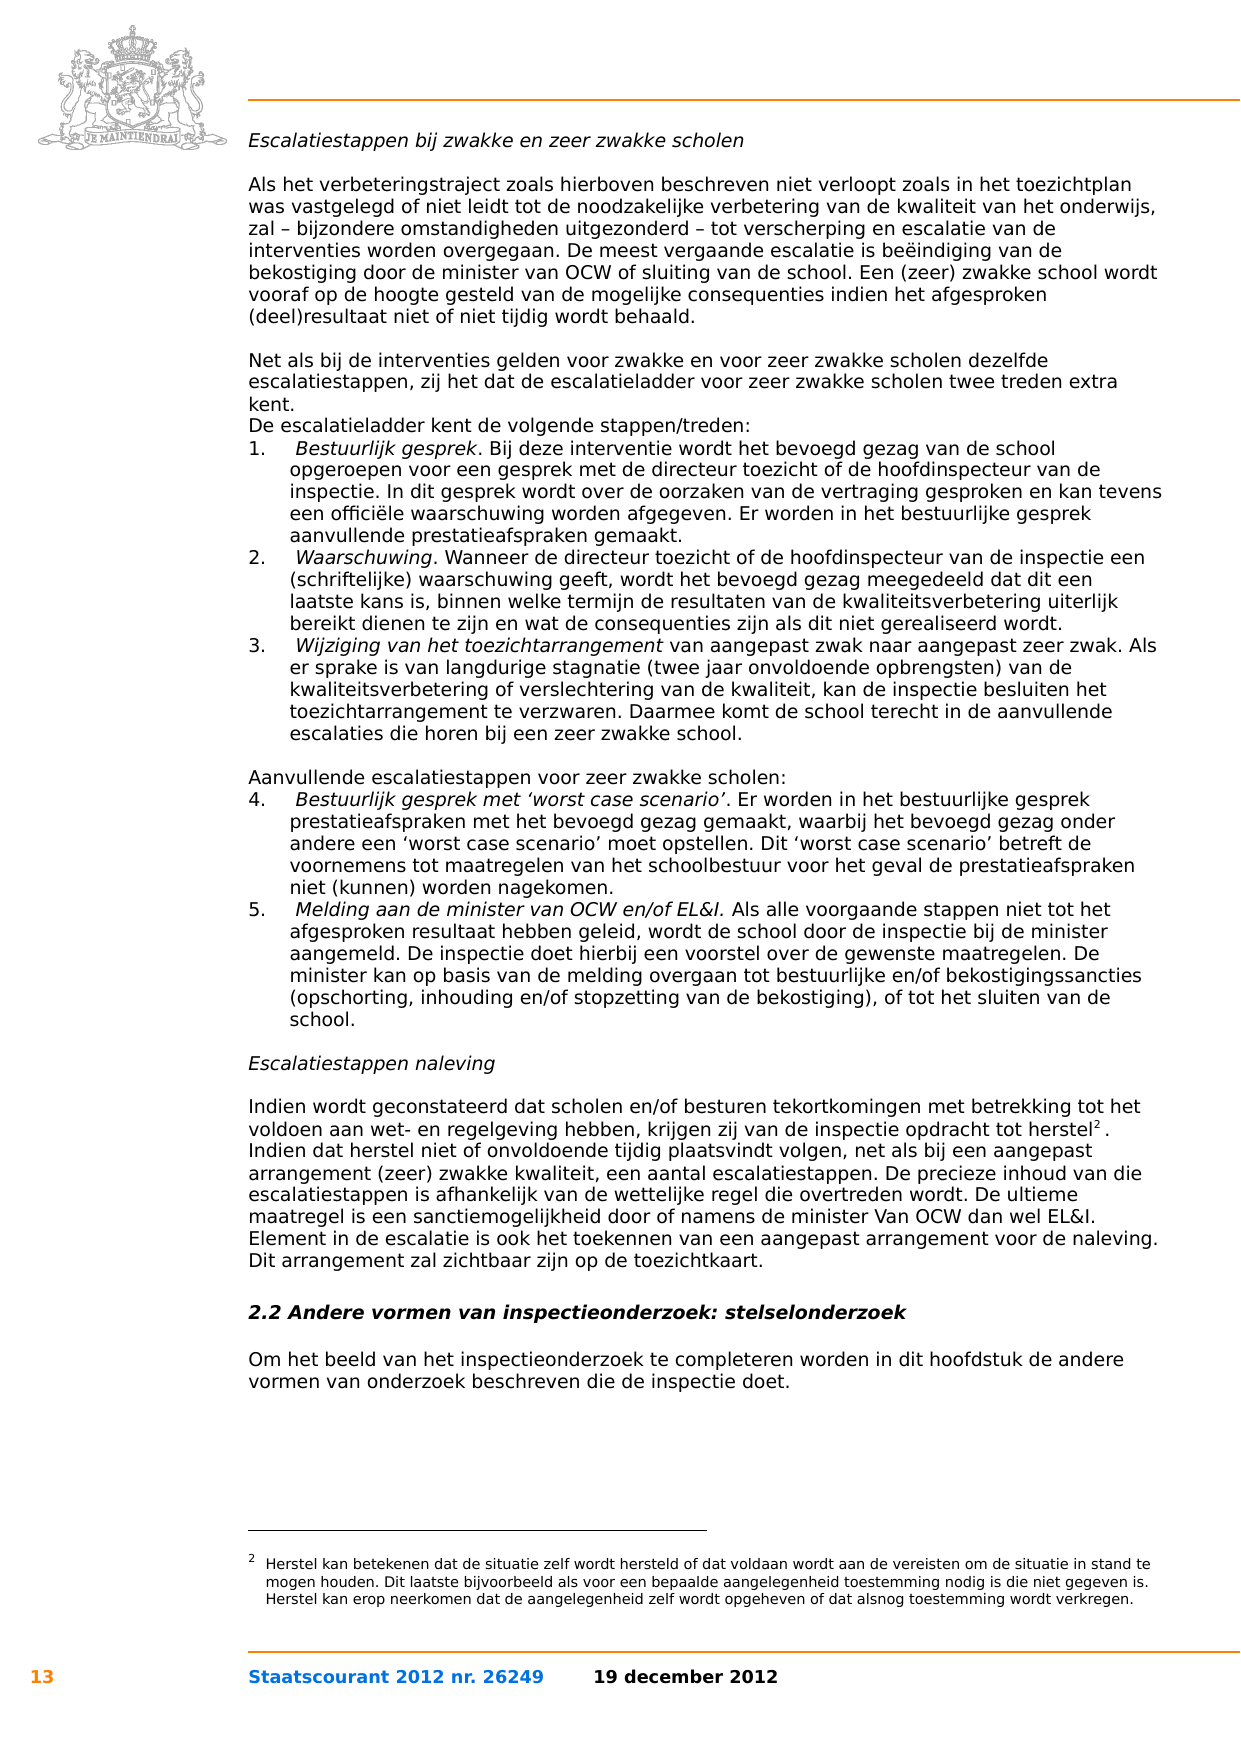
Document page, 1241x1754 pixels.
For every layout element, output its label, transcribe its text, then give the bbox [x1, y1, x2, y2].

text 1. Bestuurlijk gesprek. Bij deze interventie wordt het bevoegd gezag van de school opgeroepen voor een gesprek met de directeur toezicht of de hoofdinspecteur van de inspectie. In dit gesprek wordt over de oorzaken van de vertraging gesproken en kan tevens een officiële waarschuwing worden afgegeven. Er worden in het bestuurlijke gesprek aanvullende prestatieafspraken gemaakt. [248, 437, 1163, 547]
text 5. Melding aan de minister van OCW en/of EL&I. Als alle voorgaande stappen niet tot het afgesproken resultaat hebben geleid, wordt de school door de inspectie bij de minister aangemeld. De inspectie doet hierbij een voorstel over de gewenste maatregelen. De minister kan op basis van de melding overgaan tot bestuurlijke en/of bekostigingssancties (opschorting, inhouding en/of stopzetting van de bekostiging), of tot het sluiten van de school. [248, 899, 1163, 1031]
text Aanvullende escalatiestappen voor zeer zwakke scholen: [248, 767, 1163, 789]
subtitle 2.2 Andere vormen van inspectieonderzoek: stelselonderzoek [248, 1302, 1163, 1324]
subtitle Escalatiestappen bij zwakke en zeer zwakke scholen [248, 130, 1163, 152]
text Indien wordt geconstateerd dat scholen en/of besturen tekortkomingen met betrekking tot het voldoen aan wet- en regelgeving hebben, krijgen zij van de inspectie opdracht tot herstel. Indien dat herstel niet of onvoldoende tijdig plaatsvindt volgen, net als bij een aangepast arrangement (zeer) zwakke kwaliteit, een aantal escalatiestappen. De precieze inhoud van die escalatiestappen is afhankelijk van de wettelijke regel die overtreden wordt. De ultieme maatregel is een sanctiemogelijkheid door of namens de minister Van OCW dan wel EL&I. Element in de escalatie is ook het toekennen van een aangepast arrangement voor de naleving. Dit arrangement zal zichtbaar zijn op de toezichtkaart. [248, 1096, 1163, 1272]
text 3. Wijziging van het toezichtarrangement van aangepast zwak naar aangepast zeer zwak. Als er sprake is van langdurige stagnatie (twee jaar onvoldoende opbrengsten) van de kwaliteitsverbetering of verslechtering van de kwaliteit, kan de inspectie besluiten het toezichtarrangement te verzwaren. Daarmee komt de school terecht in de aanvullende escalaties die horen bij een zeer zwakke school. [248, 635, 1163, 745]
text Om het beeld van het inspectieonderzoek te completeren worden in dit hoofdstuk de andere vormen van onderzoek beschreven die de inspectie doet. [248, 1349, 1163, 1393]
text Net als bij de interventies gelden voor zwakke en voor zeer zwakke scholen dezelfde escalatiestappen, zij het dat de escalatieladder voor zeer zwakke scholen twee treden extra kent. [248, 349, 1163, 415]
text 2. Waarschuwing. Wanneer de directeur toezicht of de hoofdinspecteur van de inspectie een (schriftelijke) waarschuwing geeft, wordt het bevoegd gezag meegedeeld dat dit een laatste kans is, binnen welke termijn de resultaten van de kwaliteitsverbetering uiterlijk bereikt dienen te zijn en wat de consequenties zijn als dit niet gerealiseerd wordt. [248, 547, 1163, 635]
text De escalatieladder kent de volgende stappen/treden: [248, 415, 1163, 437]
text 4. Bestuurlijk gesprek met ‘worst case scenario’. Er worden in het bestuurlijke gesprek prestatieafspraken met het bevoegd gezag gemaakt, waarbij het bevoegd gezag onder andere een ‘worst case scenario’ moet opstellen. Dit ‘worst case scenario’ betreft de voornemens tot maatregelen van het schoolbestuur voor het geval de prestatieafspraken niet (kunnen) worden nagekomen. [248, 789, 1163, 899]
text Herstel kan betekenen dat de situatie zelf wordt hersteld of dat voldaan wordt aan de vereisten om de situatie in stand te mogen houden. Dit laatste bijvoorbeeld als voor een bepaalde aangelegenheid toestemming nodig is die niet gegeven is. Herstel kan erop neerkomen dat de aangelegenheid zelf wordt opgeheven of dat alsnog toestemming wordt verkregen. [248, 1552, 1163, 1608]
text Als het verbeteringstraject zoals hierboven beschreven niet verloopt zoals in het toezichtplan was vastgelegd of niet leidt tot de noodzakelijke verbetering van de kwaliteit van het onderwijs, zal – bijzondere omstandigheden uitgezonderd – tot verscherping en escalatie van de interventies worden overgegaan. De meest vergaande escalatie is beëindiging van de bekostiging door de minister van OCW of sluiting van de school. Een (zeer) zwakke school wordt vooraf op de hoogte gesteld van de mogelijke consequenties indien het afgesproken (deel)resultaat niet of niet tijdig wordt behaald. [248, 174, 1163, 328]
subtitle Escalatiestappen naleving [248, 1053, 1163, 1074]
picture [38, 25, 227, 150]
